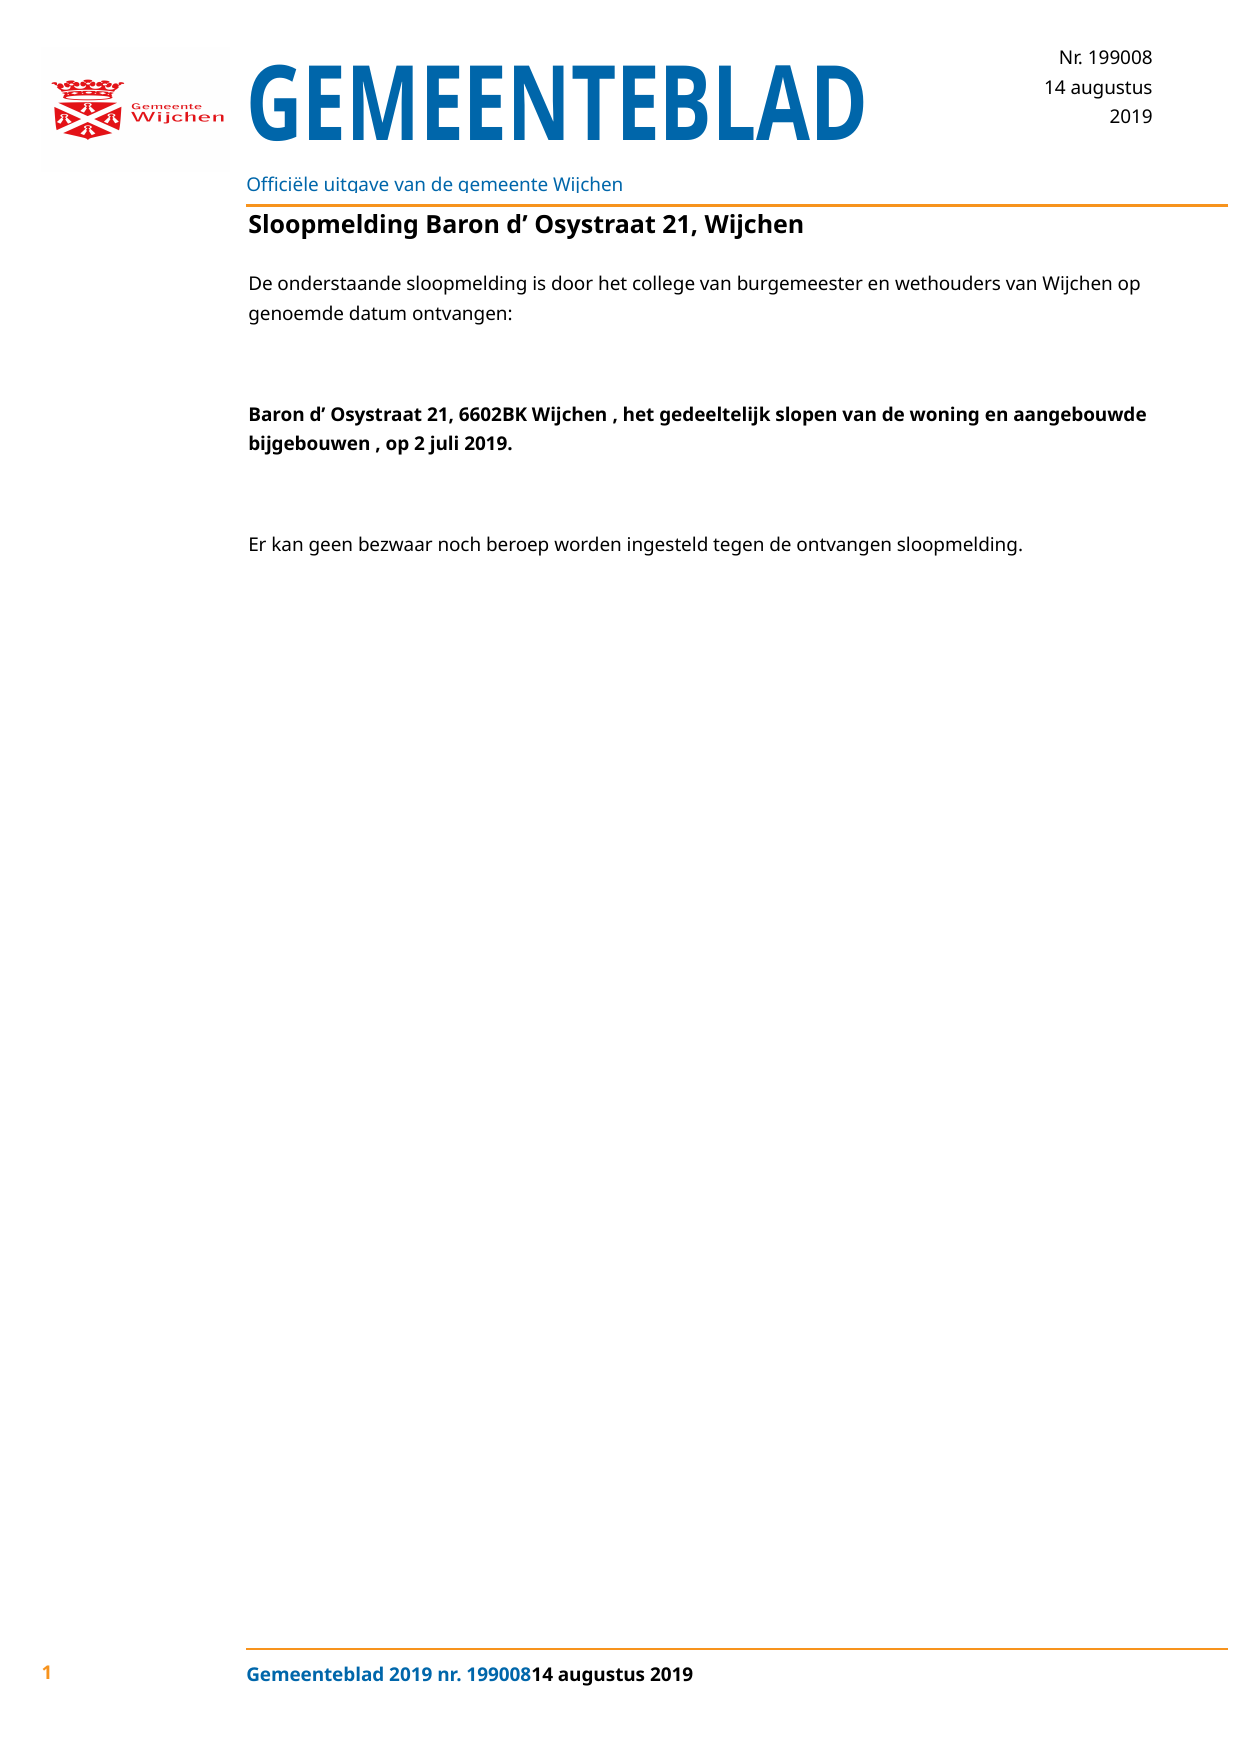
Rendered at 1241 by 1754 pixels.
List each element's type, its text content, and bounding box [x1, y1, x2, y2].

picture [41, 47, 231, 172]
text Er kan geen bezwaar noch beroep worden ingesteld tegen de ontvangen sloopmelding. [248, 531, 1152, 557]
text De onderstaande sloopmelding is door het college van burgemeester en wethouders van Wijchen op genoemde datum ontvangen: [248, 270, 1152, 326]
text Baron d’ Osystraat 21, 6602BK Wijchen , het gedeeltelijk slopen van de woning en aangebouwde bijgebouwen , op 2 juli 2019. [248, 401, 1152, 456]
text Sloopmelding Baron d’ Osystraat 21, Wijchen [248, 207, 1152, 241]
